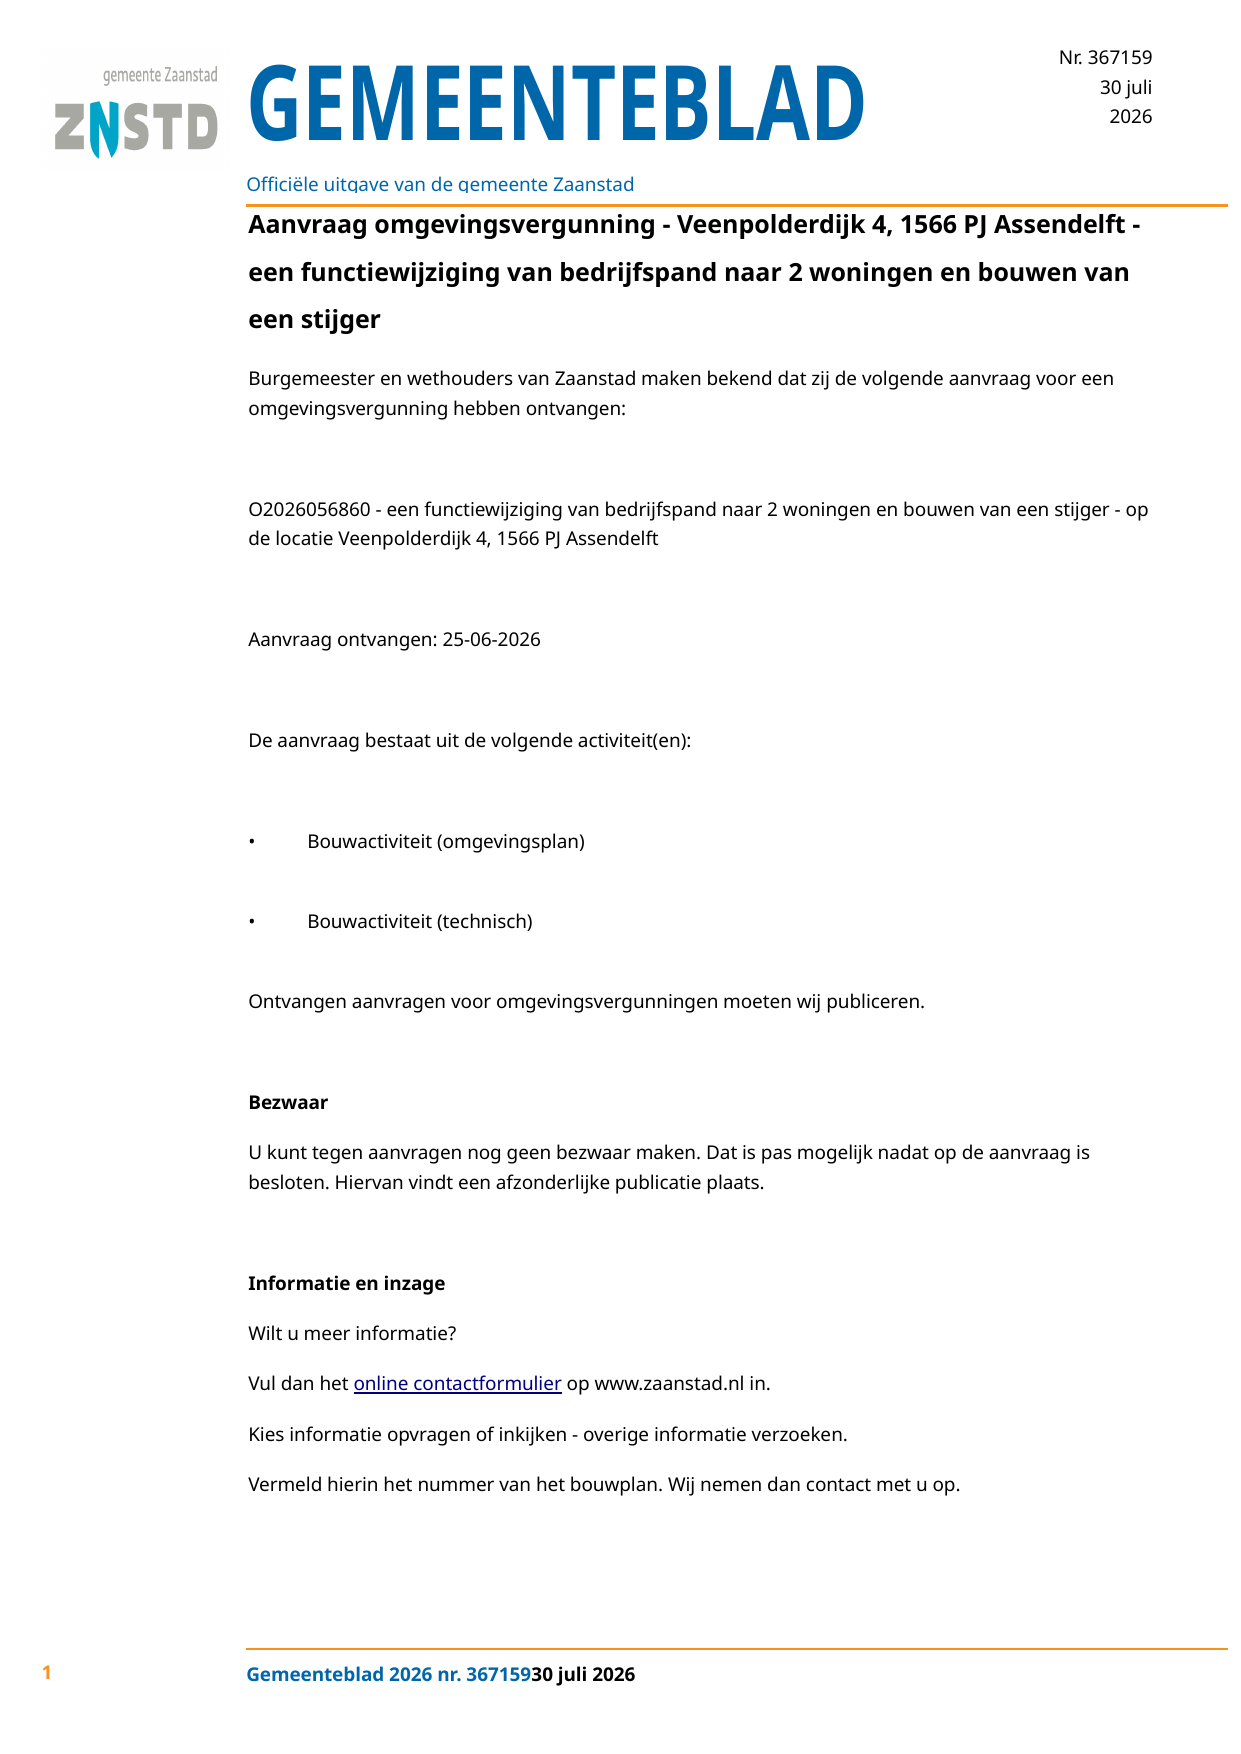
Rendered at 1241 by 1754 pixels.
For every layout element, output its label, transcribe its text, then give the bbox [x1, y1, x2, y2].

text Burgemeester en wethouders van Zaanstad maken bekend dat zij de volgende aanvraag voor een omgevingsvergunning hebben ontvangen: [248, 366, 1152, 421]
text O2026056860 - een functiewijziging van bedrijfspand naar 2 woningen en bouwen van een stijger - op de locatie Veenpolderdijk 4, 1566 PJ Assendelft [248, 496, 1152, 551]
text Informatie en inzage [248, 1270, 1152, 1295]
list Bouwactiviteit (omgevingsplan) [248, 828, 1152, 854]
text De aanvraag bestaat uit de volgende activiteit(en): [248, 727, 1152, 753]
list Bouwactiviteit (technisch) [248, 908, 1152, 934]
text Wilt u meer informatie? [248, 1320, 1152, 1346]
text Ontvangen aanvragen voor omgevingsvergunningen moeten wij publiceren. [248, 988, 1152, 1014]
text Vul dan het online contactformulier op www.zaanstad.nl in. [248, 1371, 1152, 1396]
text Bezwaar [248, 1089, 1152, 1114]
text Aanvraag omgevingsvergunning - Veenpolderdijk 4, 1566 PJ Assendelft - een functiewijziging van bedrijfspand naar 2 woningen en bouwen van een stijger [248, 207, 1152, 336]
text Aanvraag ontvangen: 25-06-2026 [248, 626, 1152, 652]
text U kunt tegen aanvragen nog geen bezwaar maken. Dat is pas mogelijk nadat op de aanvraag is besloten. Hiervan vindt een afzonderlijke publicatie plaats. [248, 1139, 1152, 1194]
picture [41, 47, 231, 172]
text Kies informatie opvragen of inkijken - overige informatie verzoeken. [248, 1421, 1152, 1447]
text Vermeld hierin het nummer van het bouwplan. Wij nemen dan contact met u op. [248, 1471, 1152, 1497]
